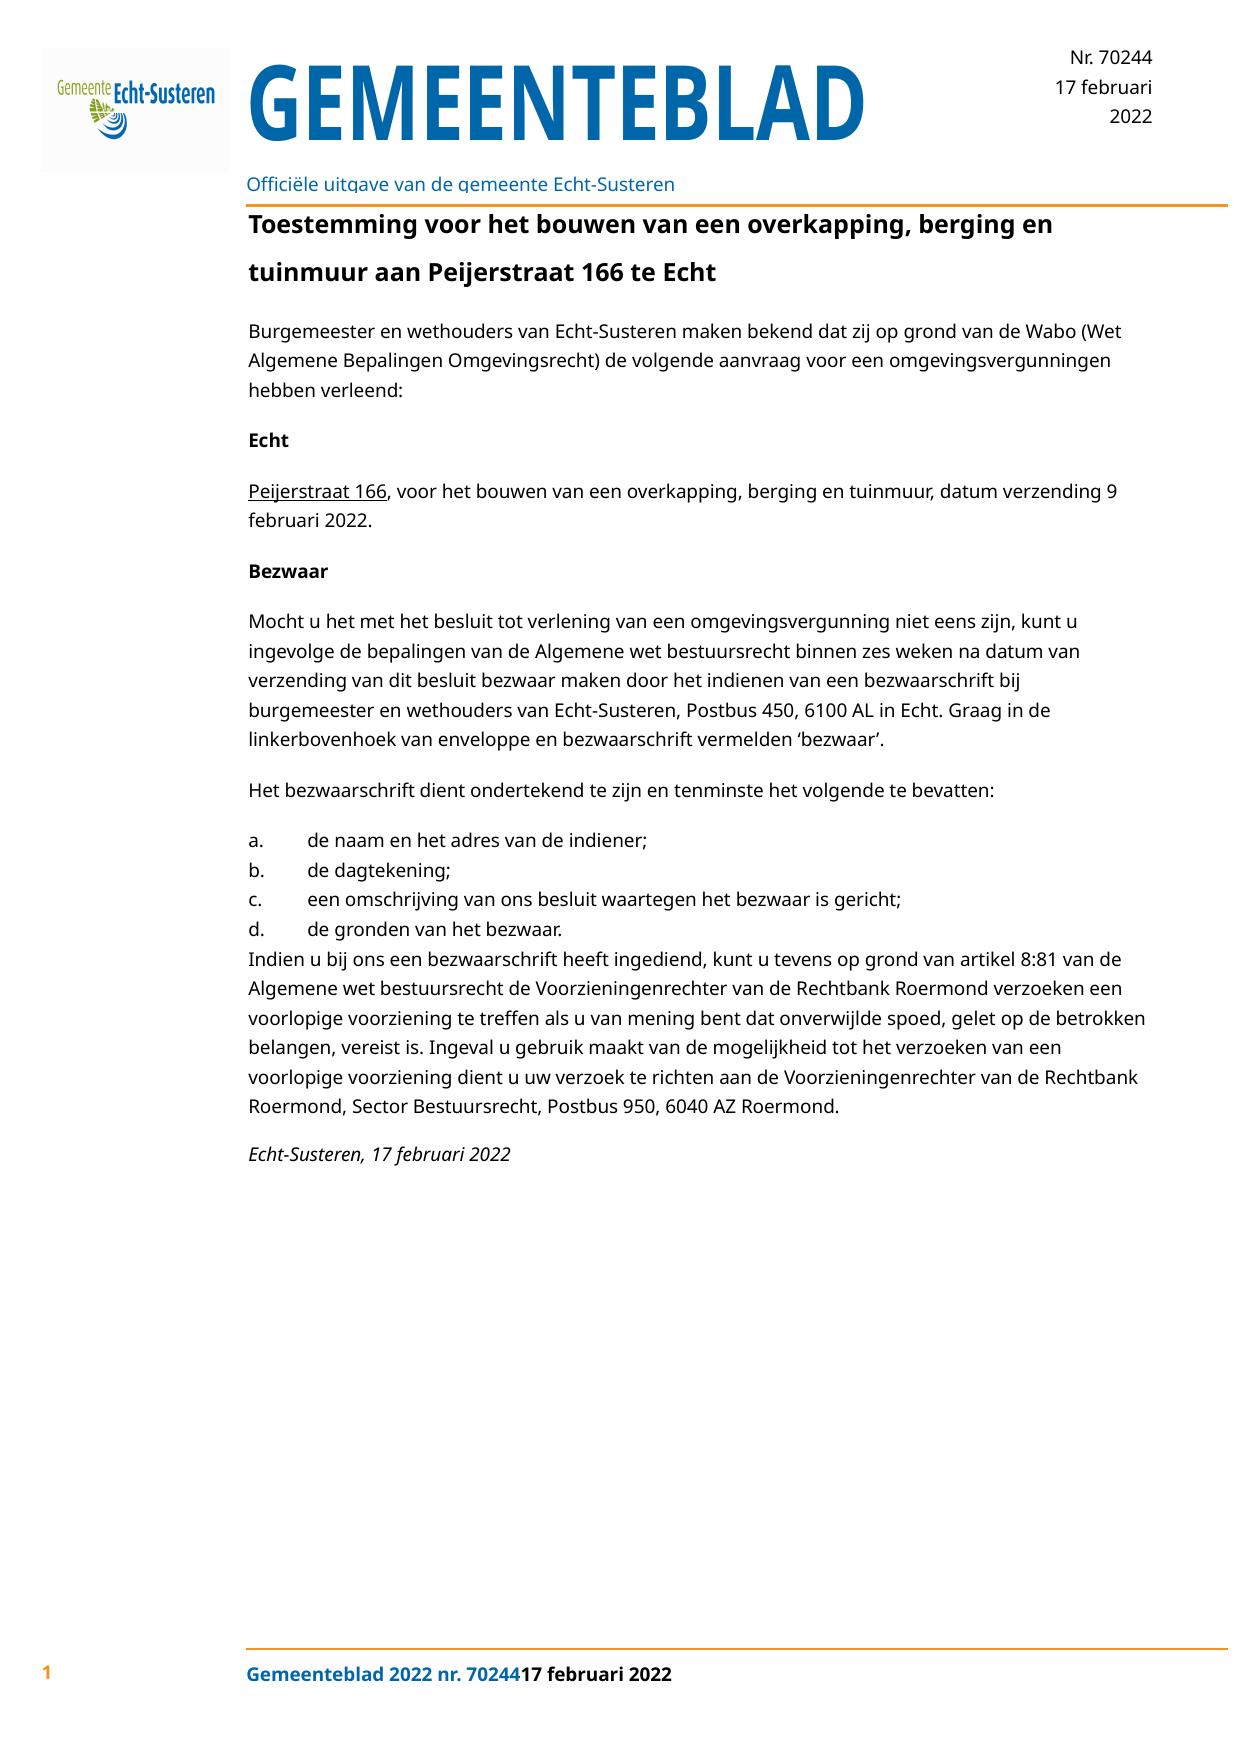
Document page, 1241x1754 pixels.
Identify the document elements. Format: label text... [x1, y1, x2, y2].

text Toestemming voor het bouwen van een overkapping, berging en tuinmuur aan Peijerstraat 166 te Echt [248, 207, 1152, 288]
list de gronden van het bezwaar. [248, 916, 1152, 942]
text Echt-Susteren, 17 februari 2022 [248, 1142, 1152, 1167]
text Echt [248, 427, 1152, 453]
text Peijerstraat 166, voor het bouwen van een overkapping, berging en tuinmuur, datum verzending 9 februari 2022. [248, 478, 1152, 533]
list een omschrijving van ons besluit waartegen het bezwaar is gericht; [248, 887, 1152, 912]
text Indien u bij ons een bezwaarschrift heeft ingediend, kunt u tevens op grond van artikel 8:81 van de Algemene wet bestuursrecht de Voorzieningenrechter van de Rechtbank Roermond verzoeken een voorlopige voorziening te treffen als u van mening bent dat onverwijlde spoed, gelet op de betrokken belangen, vereist is. Ingeval u gebruik maakt van de mogelijkheid tot het verzoeken van een voorlopige voorziening dient u uw verzoek te richten aan de Voorzieningenrechter van de Rechtbank Roermond, Sector Bestuursrecht, Postbus 950, 6040 AZ Roermond. [248, 946, 1152, 1119]
text Het bezwaarschrift dient ondertekend te zijn en tenminste het volgende te bevatten: [248, 777, 1152, 803]
text Burgemeester en wethouders van Echt-Susteren maken bekend dat zij op grond van de Wabo (Wet Algemene Bepalingen Omgevingsrecht) de volgende aanvraag voor een omgevingsvergunningen hebben verleend: [248, 318, 1152, 403]
text Mocht u het met het besluit tot verlening van een omgevingsvergunning niet eens zijn, kunt u ingevolge de bepalingen van de Algemene wet bestuursrecht binnen zes weken na datum van verzending van dit besluit bezwaar maken door het indienen van een bezwaarschrift bij burgemeester en wethouders van Echt-Susteren, Postbus 450, 6100 AL in Echt. Graag in de linkerbovenhoek van enveloppe en bezwaarschrift vermelden ‘bezwaar’. [248, 608, 1152, 752]
list de dagtekening; [248, 857, 1152, 883]
list de naam en het adres van de indiener; [248, 827, 1152, 853]
picture [41, 47, 231, 172]
text Bezwaar [248, 558, 1152, 584]
